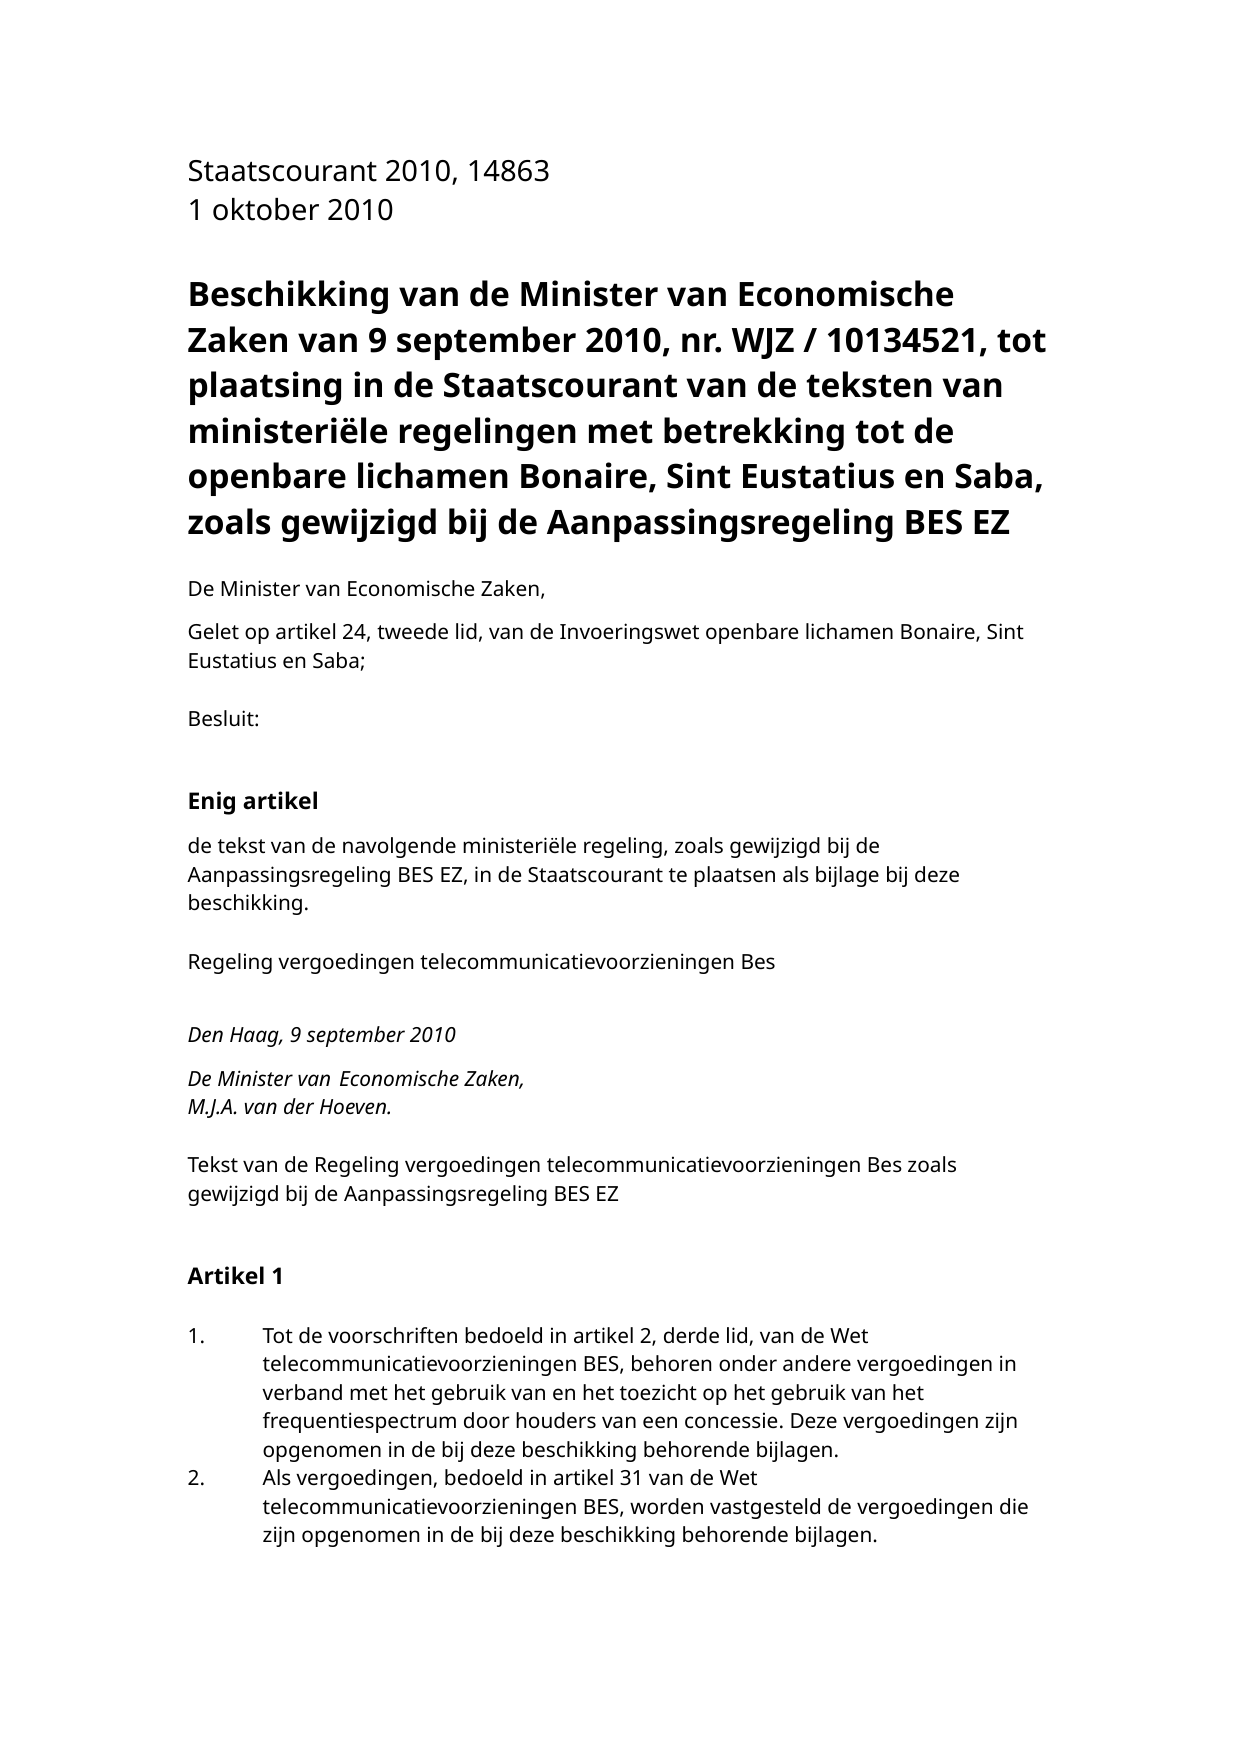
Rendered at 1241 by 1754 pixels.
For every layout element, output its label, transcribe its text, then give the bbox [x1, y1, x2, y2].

text de tekst van de navolgende ministeriële regeling, zoals gewijzigd bij de Aanpassingsregeling BES EZ, in de Staatscourant te plaatsen als bijlage bij deze beschikking. [187, 831, 1053, 917]
text Regeling vergoedingen telecommunicatievoorzieningen Bes [187, 947, 1053, 975]
text Gelet op artikel 24, tweede lid, van de Invoeringswet openbare lichamen Bonaire, Sint Eustatius en Saba; [187, 617, 1053, 674]
subtitle Artikel 1 [187, 1260, 1053, 1291]
text De Minister van Economische Zaken, [187, 574, 1053, 602]
subtitle Enig artikel [187, 785, 1053, 816]
text De Minister van Economische Zaken, [187, 1064, 1053, 1092]
text M.J.A. van der Hoeven. [187, 1092, 1053, 1121]
text Staatscourant 2010, 14863 [187, 150, 1053, 190]
list Als vergoedingen, bedoeld in artikel 31 van de Wet telecommunicatievoorzieningen BES, worden vastgesteld de vergoedingen die zijn opgenomen in de bij deze beschikking behorende bijlagen. [187, 1463, 1053, 1549]
subtitle Tekst van de Regeling vergoedingen telecommunicatievoorzieningen Bes zoals gewijzigd bij de Aanpassingsregeling BES EZ [187, 1151, 1053, 1207]
text Den Haag, 9 september 2010 [187, 1020, 1053, 1049]
text 1 oktober 2010 [187, 190, 1053, 229]
text Besluit: [187, 704, 1053, 733]
list Tot de voorschriften bedoeld in artikel 2, derde lid, van de Wet telecommunicatievoorzieningen BES, behoren onder andere vergoedingen in verband met het gebruik van en het toezicht op het gebruik van het frequentiespectrum door houders van een concessie. Deze vergoedingen zijn opgenomen in de bij deze beschikking behorende bijlagen. [187, 1321, 1053, 1463]
subtitle Beschikking van de Minister van Economische Zaken van 9 september 2010, nr. WJZ / 10134521, tot plaatsing in de Staatscourant van de teksten van ministeriële regelingen met betrekking tot de openbare lichamen Bonaire, Sint Eustatius en Saba, zoals gewijzigd bij de Aanpassingsregeling BES EZ [187, 271, 1053, 544]
